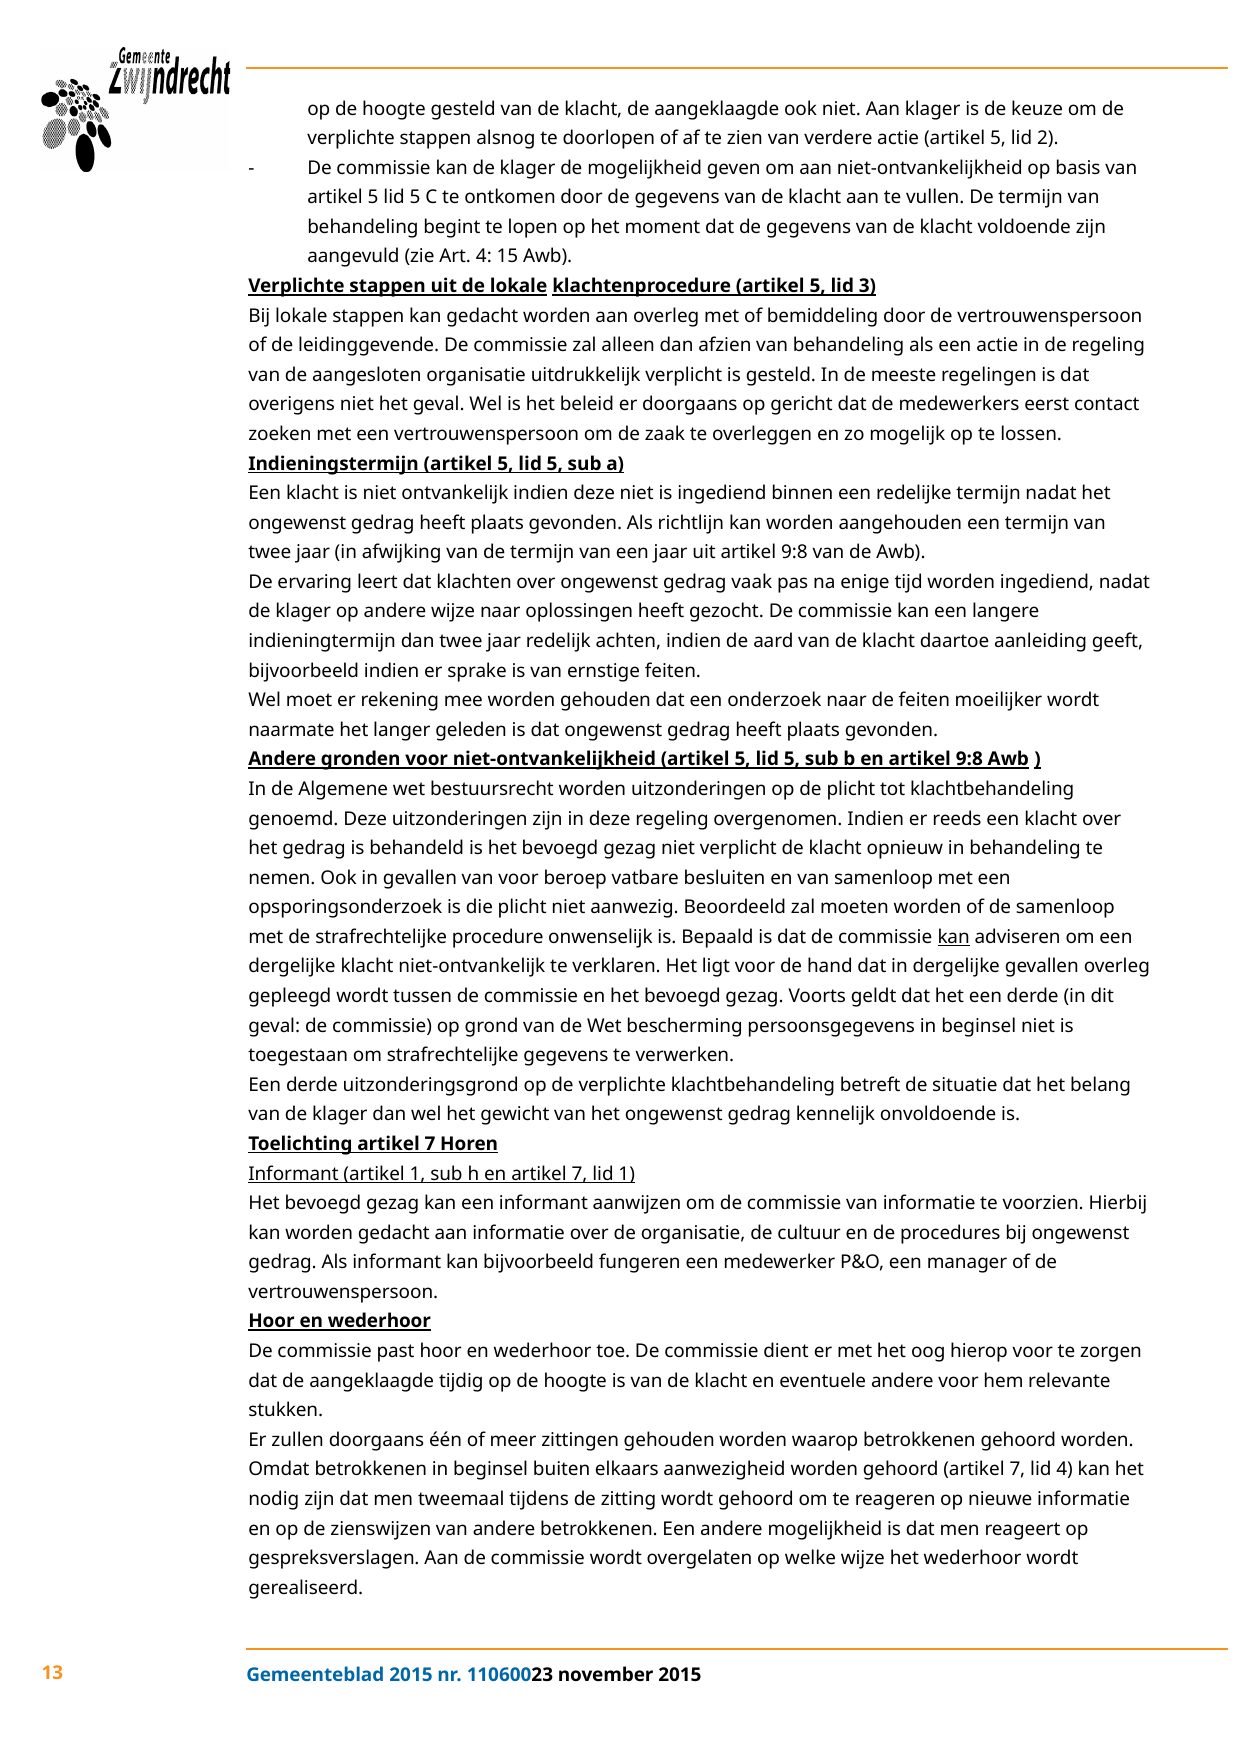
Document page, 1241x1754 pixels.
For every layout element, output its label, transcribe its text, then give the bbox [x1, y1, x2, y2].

text Hoor en wederhoor [248, 1308, 1152, 1333]
text Bij lokale stappen kan gedacht worden aan overleg met of bemiddeling door de vertrouwenspersoon of de leidinggevende. De commissie zal alleen dan afzien van behandeling als een actie in de regeling van de aangesloten organisatie uitdrukkelijk verplicht is gesteld. In de meeste regelingen is dat overigens niet het geval. Wel is het beleid er doorgaans op gericht dat de medewerkers eerst contact zoeken met een vertrouwenspersoon om de zaak te overleggen en zo mogelijk op te lossen. [248, 302, 1152, 446]
text Een derde uitzonderingsgrond op de verplichte klachtbehandeling betreft de situatie dat het belang van de klager dan wel het gewicht van het ongewenst gedrag kennelijk onvoldoende is. [248, 1071, 1152, 1126]
text Een klacht is niet ontvankelijk indien deze niet is ingediend binnen een redelijke termijn nadat het ongewenst gedrag heeft plaats gevonden. Als richtlijn kan worden aangehouden een termijn van twee jaar (in afwijking van de termijn van een jaar uit artikel 9:8 van de Awb). [248, 479, 1152, 564]
text Er zullen doorgaans één of meer zittingen gehouden worden waarop betrokkenen gehoord worden. Omdat betrokkenen in beginsel buiten elkaars aanwezigheid worden gehoord (artikel 7, lid 4) kan het nodig zijn dat men tweemaal tijdens de zitting wordt gehoord om te reageren op nieuwe informatie en op de zienswijzen van andere betrokkenen. Een andere mogelijkheid is dat men reageert op gespreksverslagen. Aan de commissie wordt overgelaten op welke wijze het wederhoor wordt gerealiseerd. [248, 1426, 1152, 1600]
text Andere gronden voor niet-ontvankelijkheid (artikel 5, lid 5, sub b en artikel 9:8 Awb ) [248, 746, 1152, 771]
list De commissie kan de klager de mogelijkheid geven om aan niet-ontvankelijkheid op basis van artikel 5 lid 5 C te ontkomen door de gegevens van de klacht aan te vullen. De termijn van behandeling begint te lopen op het moment dat de gegevens van de klacht voldoende zijn aangevuld (zie Art. 4: 15 Awb). [248, 154, 1152, 268]
text Wel moet er rekening mee worden gehouden dat een onderzoek naar de feiten moeilijker wordt naarmate het langer geleden is dat ongewenst gedrag heeft plaats gevonden. [248, 686, 1152, 742]
text Informant (artikel 1, sub h en artikel 7, lid 1) [248, 1160, 1152, 1186]
text Toelichting artikel 7 Horen [248, 1130, 1152, 1156]
text In de Algemene wet bestuursrecht worden uitzonderingen op de plicht tot klachtbehandeling genoemd. Deze uitzonderingen zijn in deze regeling overgenomen. Indien er reeds een klacht over het gedrag is behandeld is het bevoegd gezag niet verplicht de klacht opnieuw in behandeling te nemen. Ook in gevallen van voor beroep vatbare besluiten en van samenloop met een opsporingsonderzoek is die plicht niet aanwezig. Beoordeeld zal moeten worden of de samenloop met de strafrechtelijke procedure onwenselijk is. Bepaald is dat de commissie kan adviseren om een dergelijke klacht niet-ontvankelijk te verklaren. Het ligt voor de hand dat in dergelijke gevallen overleg gepleegd wordt tussen de commissie en het bevoegd gezag. Voorts geldt dat het een derde (in dit geval: de commissie) op grond van de Wet bescherming persoonsgegevens in beginsel niet is toegestaan om strafrechtelijke gegevens te verwerken. [248, 775, 1152, 1067]
picture [41, 47, 231, 172]
text Indieningstermijn (artikel 5, lid 5, sub a) [248, 450, 1152, 476]
text De ervaring leert dat klachten over ongewenst gedrag vaak pas na enige tijd worden ingediend, nadat de klager op andere wijze naar oplossingen heeft gezocht. De commissie kan een langere indieningtermijn dan twee jaar redelijk achten, indien de aard van de klacht daartoe aanleiding geeft, bijvoorbeeld indien er sprake is van ernstige feiten. [248, 568, 1152, 683]
list op de hoogte gesteld van de klacht, de aangeklaagde ook niet. Aan klager is de keuze om de verplichte stappen alsnog te doorlopen of af te zien van verdere actie (artikel 5, lid 2). [248, 95, 1152, 150]
text Verplichte stappen uit de lokale klachtenprocedure (artikel 5, lid 3) [248, 272, 1152, 298]
text Het bevoegd gezag kan een informant aanwijzen om de commissie van informatie te voorzien. Hierbij kan worden gedacht aan informatie over de organisatie, de cultuur en de procedures bij ongewenst gedrag. Als informant kan bijvoorbeeld fungeren een medewerker P&O, een manager of de vertrouwenspersoon. [248, 1189, 1152, 1304]
text De commissie past hoor en wederhoor toe. De commissie dient er met het oog hierop voor te zorgen dat de aangeklaagde tijdig op de hoogte is van de klacht en eventuele andere voor hem relevante stukken. [248, 1337, 1152, 1422]
